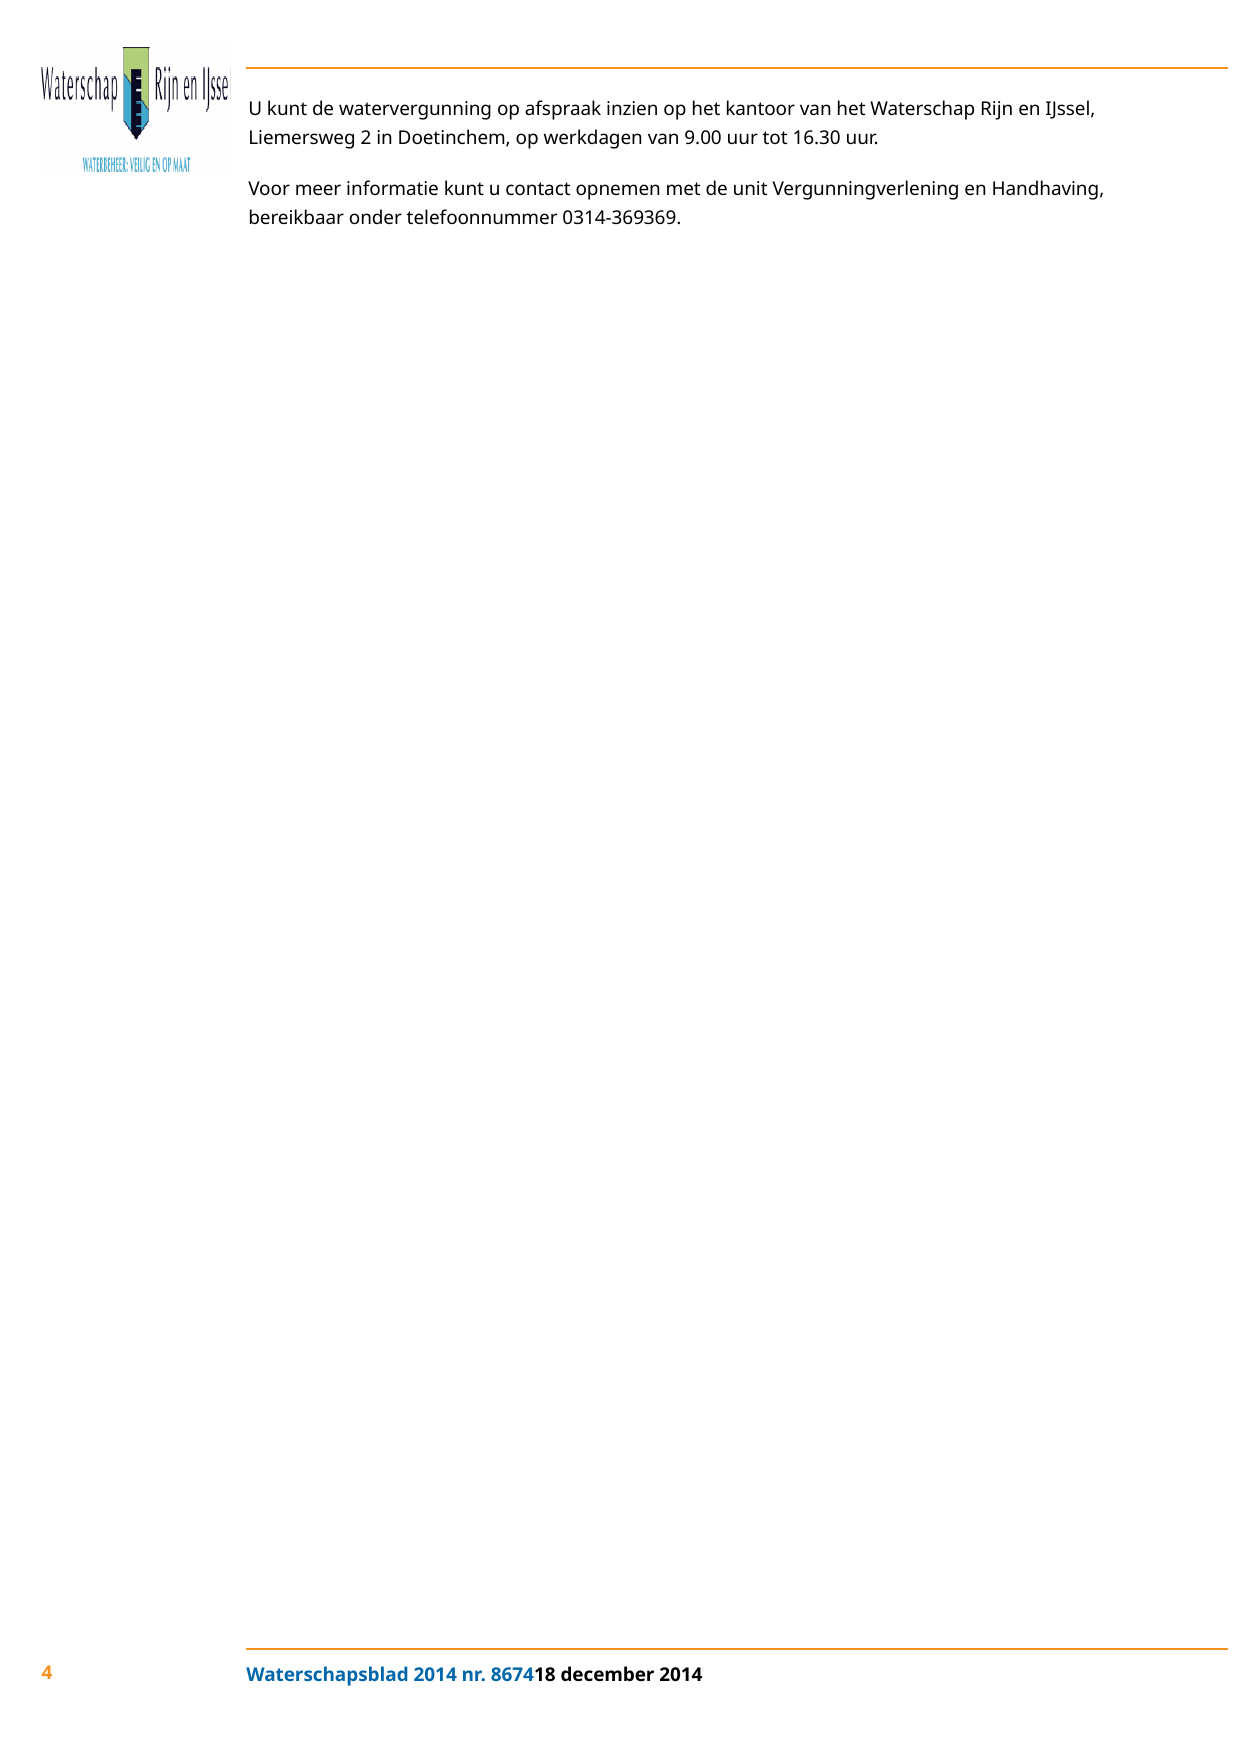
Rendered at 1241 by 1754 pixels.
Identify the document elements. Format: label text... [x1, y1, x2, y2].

text U kunt de watervergunning op afspraak inzien op het kantoor van het Waterschap Rijn en IJssel, Liemersweg 2 in Doetinchem, op werkdagen van 9.00 uur tot 16.30 uur. [248, 95, 1152, 150]
picture [41, 47, 231, 172]
text Voor meer informatie kunt u contact opnemen met de unit Vergunningverlening en Handhaving, bereikbaar onder telefoonnummer 0314-369369. [248, 175, 1152, 230]
